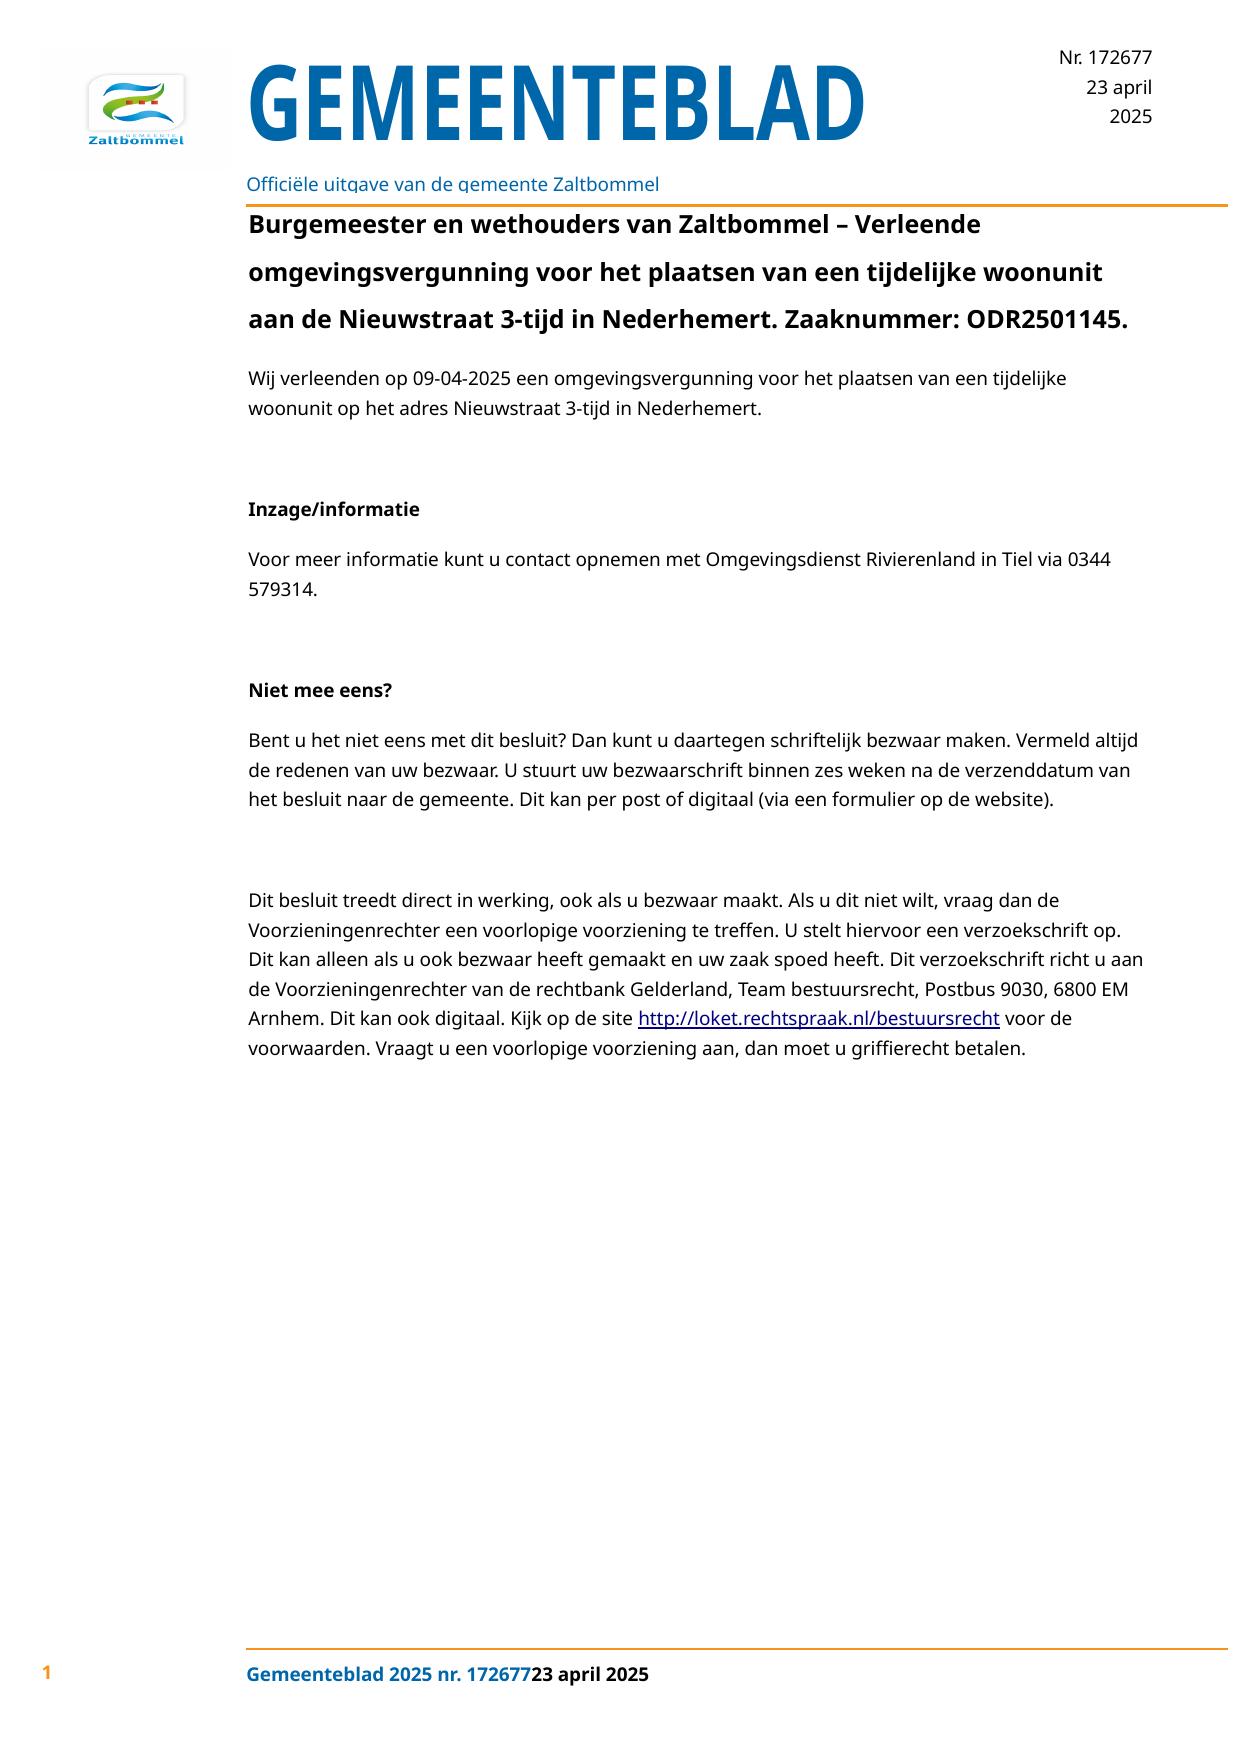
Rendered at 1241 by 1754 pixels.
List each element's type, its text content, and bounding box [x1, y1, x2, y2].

text Niet mee eens? [248, 677, 1152, 702]
text Voor meer informatie kunt u contact opnemen met Omgevingsdienst Rivierenland in Tiel via 0344 579314. [248, 546, 1152, 602]
text Wij verleenden op 09-04-2025 een omgevingsvergunning voor het plaatsen van een tijdelijke woonunit op het adres Nieuwstraat 3-tijd in Nederhemert. [248, 366, 1152, 421]
picture [41, 47, 231, 172]
text Inzage/informatie [248, 496, 1152, 522]
text Dit besluit treedt direct in werking, ook als u bezwaar maakt. Als u dit niet wilt, vraag dan de Voorzieningenrechter een voorlopige voorziening te treffen. U stelt hiervoor een verzoekschrift op. Dit kan alleen als u ook bezwaar heeft gemaakt en uw zaak spoed heeft. Dit verzoekschrift richt u aan de Voorzieningenrechter van de rechtbank Gelderland, Team bestuursrecht, Postbus 9030, 6800 EM Arnhem. Dit kan ook digitaal. Kijk op de site http://loket.rechtspraak.nl/bestuursrecht voor de voorwaarden. Vraagt u een voorlopige voorziening aan, dan moet u griffierecht betalen. [248, 887, 1152, 1061]
text Bent u het niet eens met dit besluit? Dan kunt u daartegen schriftelijk bezwaar maken. Vermeld altijd de redenen van uw bezwaar. U stuurt uw bezwaarschrift binnen zes weken na de verzenddatum van het besluit naar de gemeente. Dit kan per post of digitaal (via een formulier op de website). [248, 727, 1152, 812]
text Burgemeester en wethouders van Zaltbommel – Verleende omgevingsvergunning voor het plaatsen van een tijdelijke woonunit aan de Nieuwstraat 3-tijd in Nederhemert. Zaaknummer: ODR2501145. [248, 207, 1152, 336]
